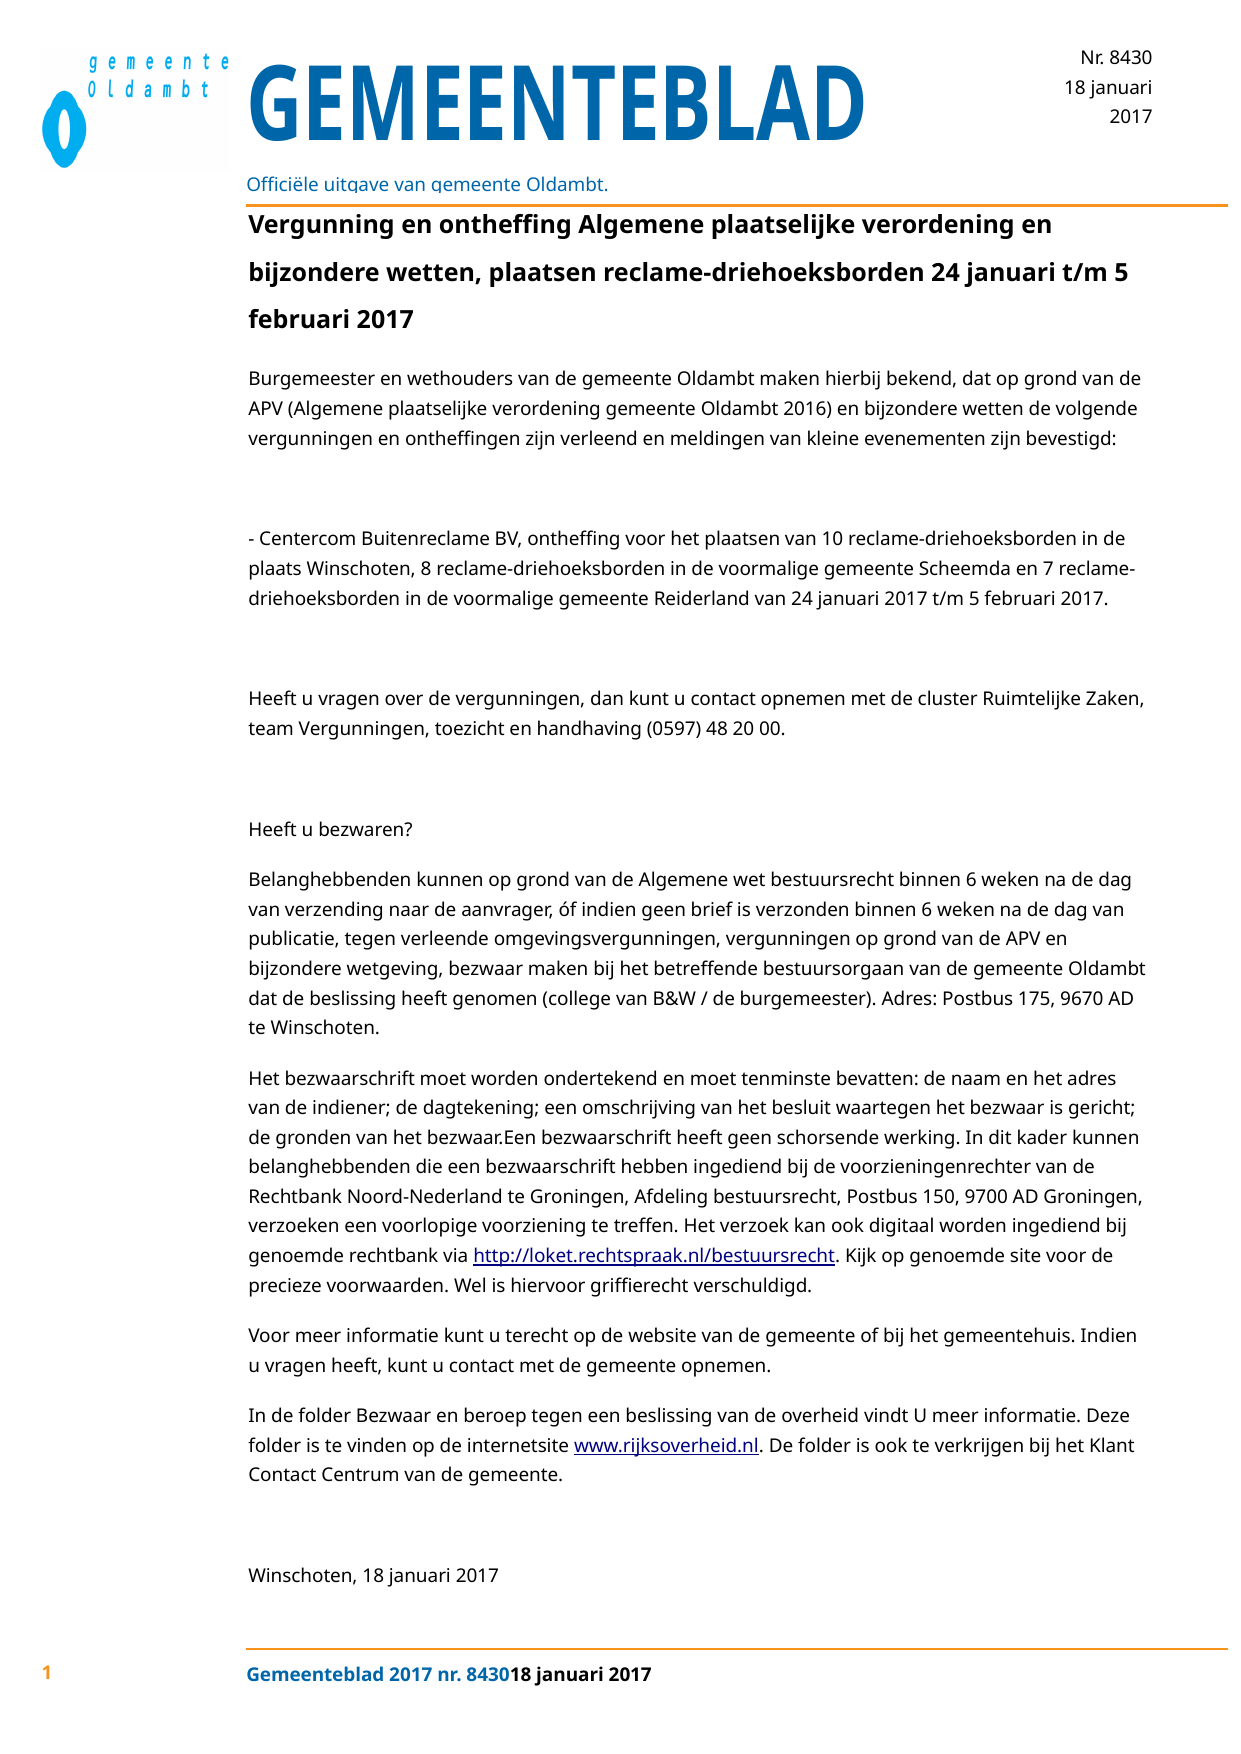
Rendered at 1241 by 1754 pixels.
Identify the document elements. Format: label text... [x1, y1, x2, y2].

text Heeft u bezwaren? [248, 816, 1152, 842]
text Burgemeester en wethouders van de gemeente Oldambt maken hierbij bekend, dat op grond van de APV (Algemene plaatselijke verordening gemeente Oldambt 2016) en bijzondere wetten de volgende vergunningen en ontheffingen zijn verleend en meldingen van kleine evenementen zijn bevestigd: [248, 366, 1152, 450]
text Winschoten, 18 januari 2017 [248, 1562, 1152, 1588]
text In de folder Bezwaar en beroep tegen een beslissing van de overheid vindt U meer informatie. Deze folder is te vinden op de internetsite www.rijksoverheid.nl. De folder is ook te verkrijgen bij het Klant Contact Centrum van de gemeente. [248, 1402, 1152, 1487]
text Het bezwaarschrift moet worden ondertekend en moet tenminste bevatten: de naam en het adres van de indiener; de dagtekening; een omschrijving van het besluit waartegen het bezwaar is gericht; de gronden van het bezwaar.Een bezwaarschrift heeft geen schorsende werking. In dit kader kunnen belanghebbenden die een bezwaarschrift hebben ingediend bij de voorzieningenrechter van de Rechtbank Noord-Nederland te Groningen, Afdeling bestuursrecht, Postbus 150, 9700 AD Groningen, verzoeken een voorlopige voorziening te treffen. Het verzoek kan ook digitaal worden ingediend bij genoemde rechtbank via http://loket.rechtspraak.nl/bestuursrecht. Kijk op genoemde site voor de precieze voorwaarden. Wel is hiervoor griffierecht verschuldigd. [248, 1065, 1152, 1297]
text Belanghebbenden kunnen op grond van de Algemene wet bestuursrecht binnen 6 weken na de dag van verzending naar de aanvrager, óf indien geen brief is verzonden binnen 6 weken na de dag van publicatie, tegen verleende omgevingsvergunningen, vergunningen op grond van de APV en bijzondere wetgeving, bezwaar maken bij het betreffende bestuursorgaan van de gemeente Oldambt dat de beslissing heeft genomen (college van B&W / de burgemeester). Adres: Postbus 175, 9670 AD te Winschoten. [248, 866, 1152, 1040]
text - Centercom Buitenreclame BV, ontheffing voor het plaatsen van 10 reclame-driehoeksborden in de plaats Winschoten, 8 reclame-driehoeksborden in de voormalige gemeente Scheemda en 7 reclame-driehoeksborden in de voormalige gemeente Reiderland van 24 januari 2017 t/m 5 februari 2017. [248, 526, 1152, 610]
text Vergunning en ontheffing Algemene plaatselijke verordening en bijzondere wetten, plaatsen reclame-driehoeksborden 24 januari t/m 5 februari 2017 [248, 207, 1152, 336]
text Voor meer informatie kunt u terecht op de website van de gemeente of bij het gemeentehuis. Indien u vragen heeft, kunt u contact met de gemeente opnemen. [248, 1322, 1152, 1377]
text Heeft u vragen over de vergunningen, dan kunt u contact opnemen met de cluster Ruimtelijke Zaken, team Vergunningen, toezicht en handhaving (0597) 48 20 00. [248, 686, 1152, 741]
picture [41, 47, 231, 172]
